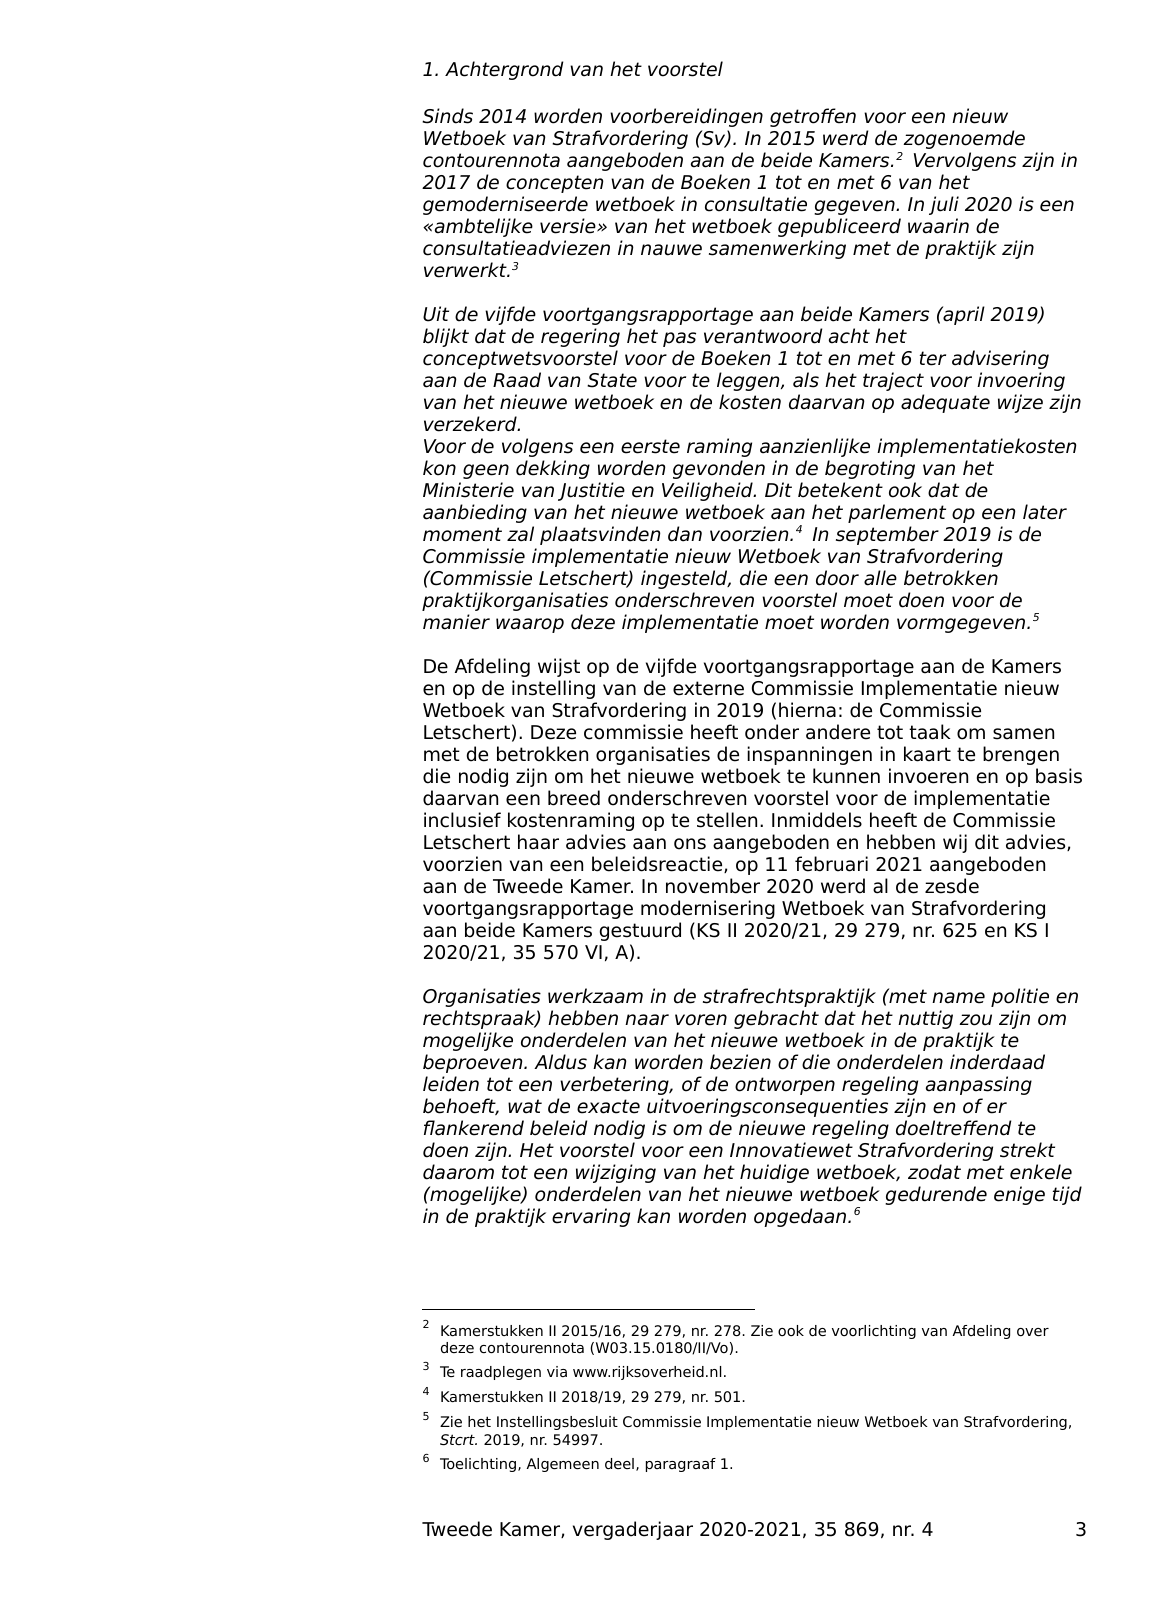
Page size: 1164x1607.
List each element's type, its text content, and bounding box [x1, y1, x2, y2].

text Toelichting, Algemeen deel, paragraaf 1. [422, 1452, 1087, 1474]
text Kamerstukken II 2018/19, 29 279, nr. 501. [422, 1385, 1087, 1407]
text De Afdeling wijst op de vijfde voortgangsrapportage aan de Kamers en op de instelling van de externe Commissie Implementatie nieuw Wetboek van Strafvordering in 2019 (hierna: de Commissie Letschert). Deze commissie heeft onder andere tot taak om samen met de betrokken organisaties de inspanningen in kaart te brengen die nodig zijn om het nieuwe wetboek te kunnen invoeren en op basis daarvan een breed onderschreven voorstel voor de implementatie inclusief kostenraming op te stellen. Inmiddels heeft de Commissie Letschert haar advies aan ons aangeboden en hebben wij dit advies, voorzien van een beleidsreactie, op 11 februari 2021 aangeboden aan de Tweede Kamer. In november 2020 werd al de zesde voortgangsrapportage modernisering Wetboek van Strafvordering aan beide Kamers gestuurd (KS II 2020/21, 29 279, nr. 625 en KS I 2020/21, 35 570 VI, A). [422, 656, 1087, 964]
text Voor de volgens een eerste raming aanzienlijke implementatiekosten kon geen dekking worden gevonden in de begroting van het Ministerie van Justitie en Veiligheid. Dit betekent ook dat de aanbieding van het nieuwe wetboek aan het parlement op een later moment zal plaatsvinden dan voorzien. In september 2019 is de Commissie implementatie nieuw Wetboek van Strafvordering (Commissie Letschert) ingesteld, die een door alle betrokken praktijkorganisaties onderschreven voorstel moet doen voor de manier waarop deze implementatie moet worden vormgegeven. [422, 436, 1087, 634]
text Te raadplegen via www.rijksoverheid.nl. [422, 1360, 1087, 1382]
subtitle 1. Achtergrond van het voorstel [422, 59, 1087, 81]
text Organisaties werkzaam in de strafrechtspraktijk (met name politie en rechtspraak) hebben naar voren gebracht dat het nuttig zou zijn om mogelijke onderdelen van het nieuwe wetboek in de praktijk te beproeven. Aldus kan worden bezien of die onderdelen inderdaad leiden tot een verbetering, of de ontworpen regeling aanpassing behoeft, wat de exacte uitvoeringsconsequenties zijn en of er flankerend beleid nodig is om de nieuwe regeling doeltreffend te doen zijn. Het voorstel voor een Innovatiewet Strafvordering strekt daarom tot een wijziging van het huidige wetboek, zodat met enkele (mogelijke) onderdelen van het nieuwe wetboek gedurende enige tijd in de praktijk ervaring kan worden opgedaan. [422, 986, 1087, 1228]
text Uit de vijfde voortgangsrapportage aan beide Kamers (april 2019) blijkt dat de regering het pas verantwoord acht het conceptwetsvoorstel voor de Boeken 1 tot en met 6 ter advisering aan de Raad van State voor te leggen, als het traject voor invoering van het nieuwe wetboek en de kosten daarvan op adequate wijze zijn verzekerd. [422, 304, 1087, 436]
text Zie het Instellingsbesluit Commissie Implementatie nieuw Wetboek van Strafvordering, Stcrt. 2019, nr. 54997. [422, 1410, 1087, 1449]
text Sinds 2014 worden voorbereidingen getroffen voor een nieuw Wetboek van Strafvordering (Sv). In 2015 werd de zogenoemde contourennota aangeboden aan de beide Kamers. Vervolgens zijn in 2017 de concepten van de Boeken 1 tot en met 6 van het gemoderniseerde wetboek in consultatie gegeven. In juli 2020 is een «ambtelijke versie» van het wetboek gepubliceerd waarin de consultatieadviezen in nauwe samenwerking met de praktijk zijn verwerkt. [422, 106, 1087, 282]
text Kamerstukken II 2015/16, 29 279, nr. 278. Zie ook de voorlichting van Afdeling over deze contourennota (W03.15.0180/II/Vo). [422, 1318, 1087, 1357]
